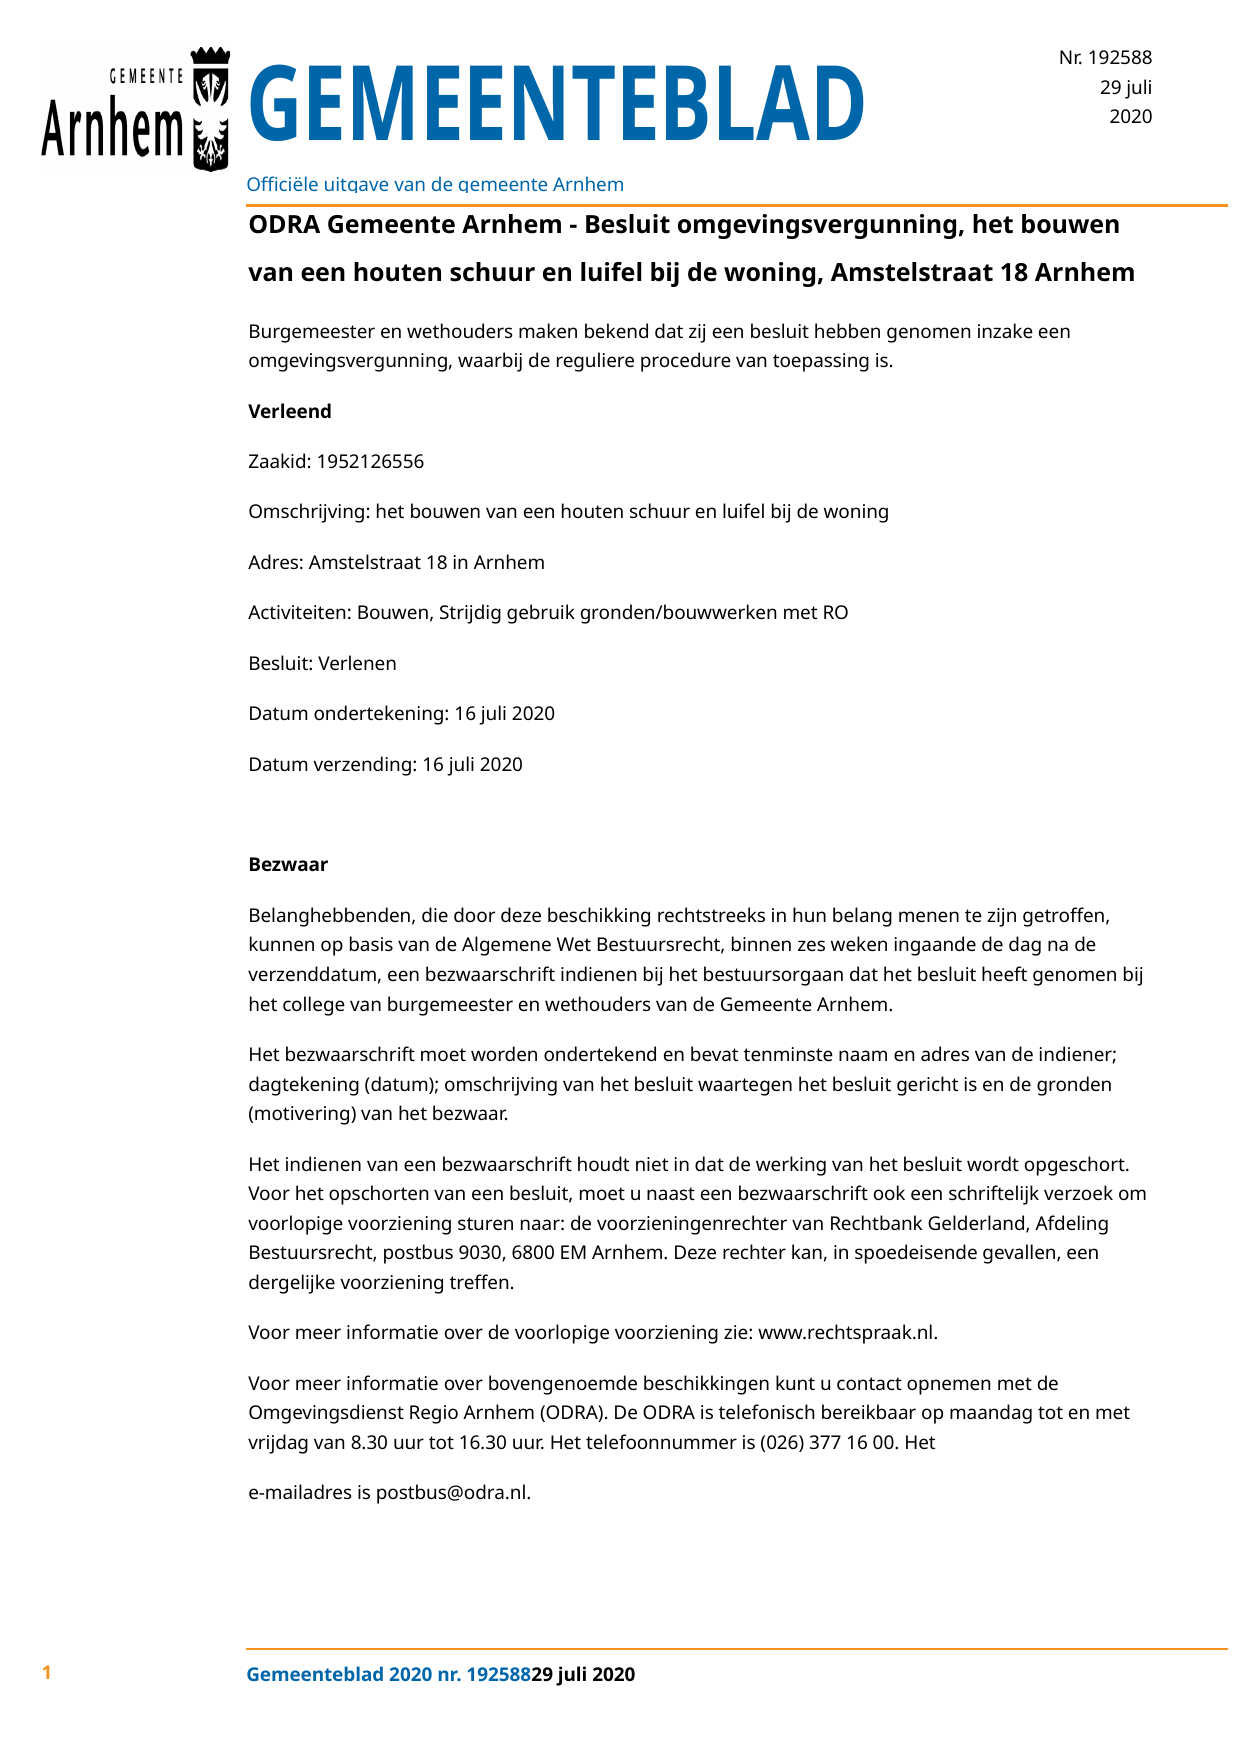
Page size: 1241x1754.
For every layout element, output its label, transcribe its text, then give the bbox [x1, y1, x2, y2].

text ODRA Gemeente Arnhem - Besluit omgevingsvergunning, het bouwen van een houten schuur en luifel bij de woning, Amstelstraat 18 Arnhem [248, 207, 1152, 288]
text Datum ondertekening: 16 juli 2020 [248, 700, 1152, 726]
text Activiteiten: Bouwen, Strijdig gebruik gronden/bouwwerken met RO [248, 599, 1152, 625]
text Voor meer informatie over bovengenoemde beschikkingen kunt u contact opnemen met de Omgevingsdienst Regio Arnhem (ODRA). De ODRA is telefonisch bereikbaar op maandag tot en met vrijdag van 8.30 uur tot 16.30 uur. Het telefoonnummer is (026) 377 16 00. Het [248, 1370, 1152, 1455]
text Besluit: Verlenen [248, 650, 1152, 676]
picture [41, 47, 231, 172]
text Omschrijving: het bouwen van een houten schuur en luifel bij de woning [248, 499, 1152, 524]
text Verleend [248, 398, 1152, 424]
text Burgemeester en wethouders maken bekend dat zij een besluit hebben genomen inzake een omgevingsvergunning, waarbij de reguliere procedure van toepassing is. [248, 318, 1152, 373]
text Het indienen van een bezwaarschrift houdt niet in dat de werking van het besluit wordt opgeschort. Voor het opschorten van een besluit, moet u naast een bezwaarschrift ook een schriftelijk verzoek om voorlopige voorziening sturen naar: de voorzieningenrechter van Rechtbank Gelderland, Afdeling Bestuursrecht, postbus 9030, 6800 EM Arnhem. Deze rechter kan, in spoedeisende gevallen, een dergelijke voorziening treffen. [248, 1151, 1152, 1295]
text Voor meer informatie over de voorlopige voorziening zie: www.rechtspraak.nl. [248, 1319, 1152, 1345]
text Adres: Amstelstraat 18 in Arnhem [248, 549, 1152, 575]
text Bezwaar [248, 852, 1152, 877]
text e-mailadres is postbus@odra.nl. [248, 1479, 1152, 1505]
text Belanghebbenden, die door deze beschikking rechtstreeks in hun belang menen te zijn getroffen, kunnen op basis van de Algemene Wet Bestuursrecht, binnen zes weken ingaande de dag na de verzenddatum, een bezwaarschrift indienen bij het bestuursorgaan dat het besluit heeft genomen bij het college van burgemeester en wethouders van de Gemeente Arnhem. [248, 902, 1152, 1017]
text Het bezwaarschrift moet worden ondertekend en bevat tenminste naam en adres van de indiener; dagtekening (datum); omschrijving van het besluit waartegen het besluit gericht is en de gronden (motivering) van het bezwaar. [248, 1041, 1152, 1126]
text Zaakid: 1952126556 [248, 448, 1152, 474]
text Datum verzending: 16 juli 2020 [248, 751, 1152, 777]
